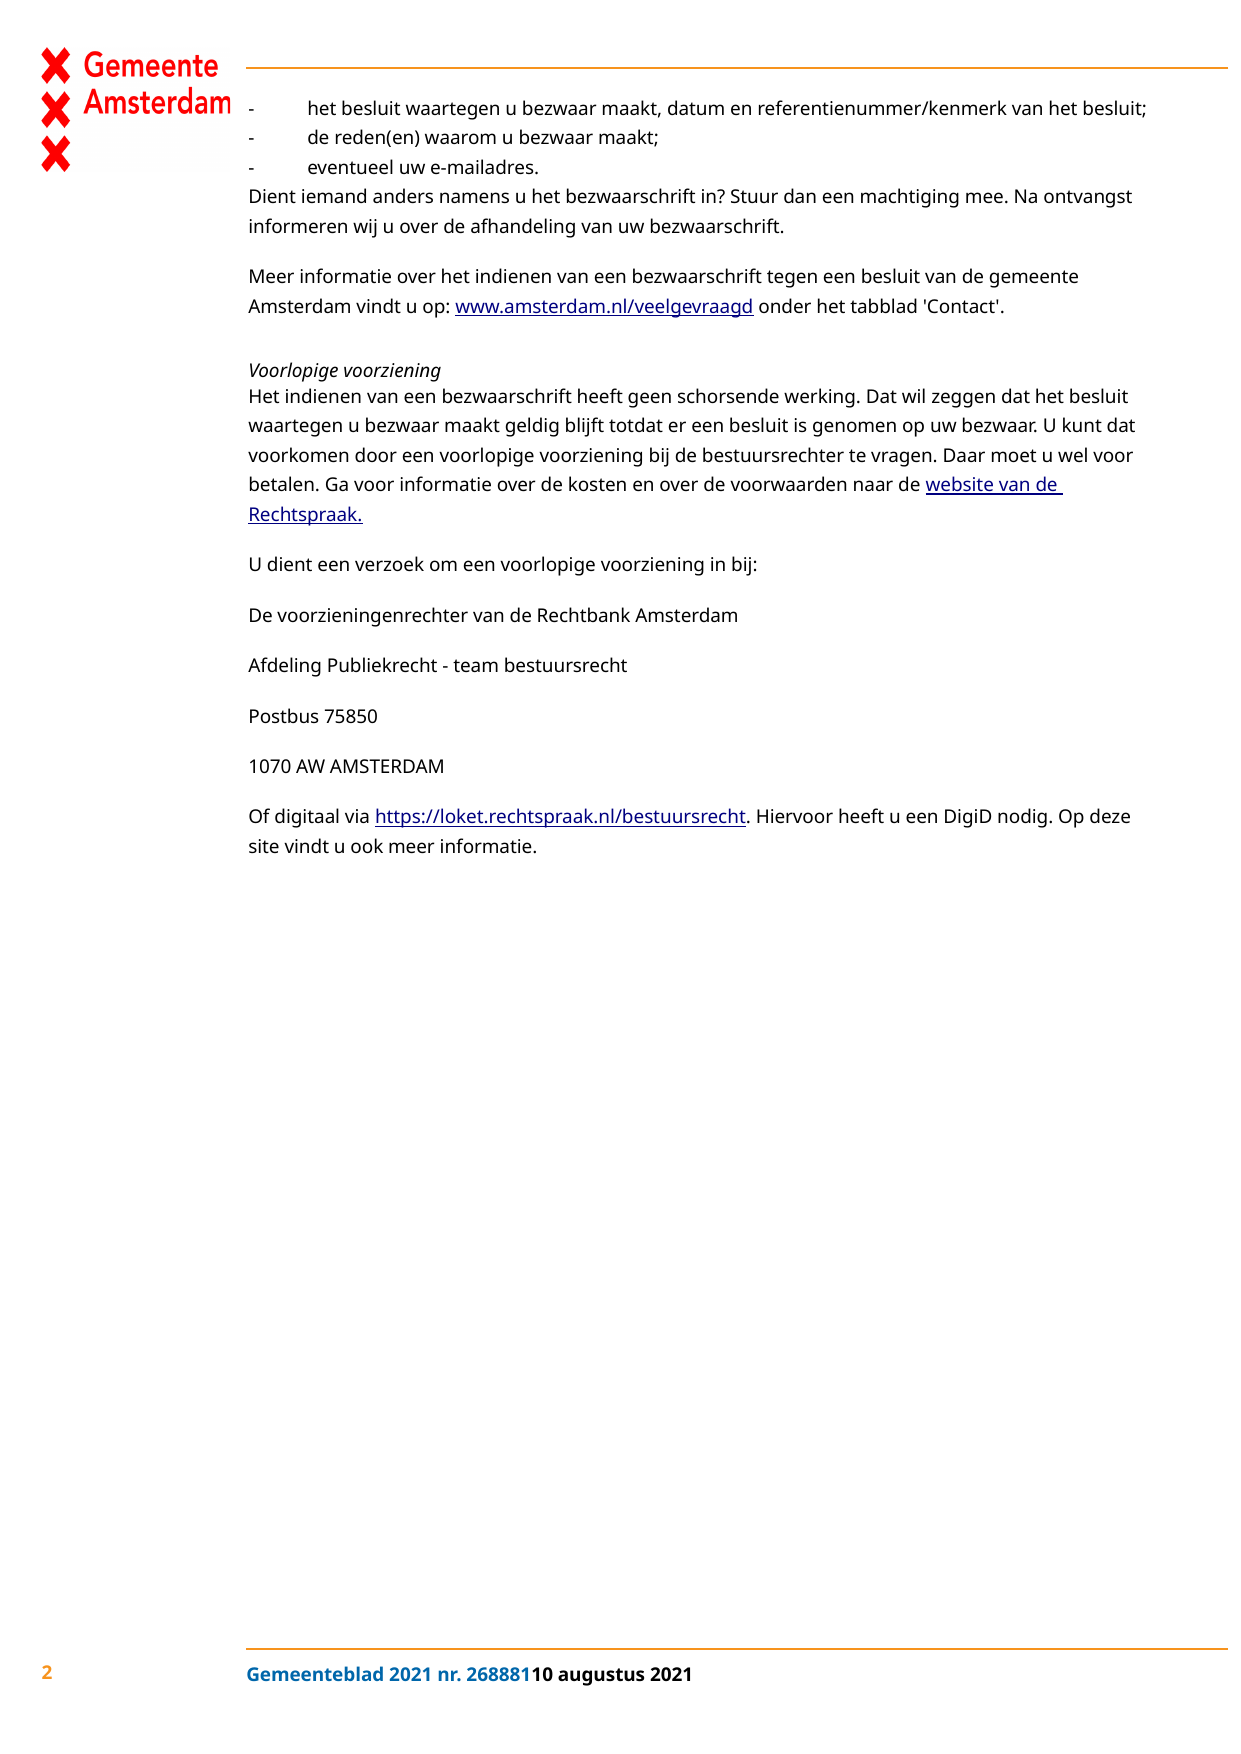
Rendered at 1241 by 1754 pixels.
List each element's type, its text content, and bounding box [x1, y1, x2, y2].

picture [41, 47, 231, 172]
text Afdeling Publiekrecht - team bestuursrecht [248, 652, 1152, 678]
text U dient een verzoek om een voorlopige voorziening in bij: [248, 552, 1152, 577]
text Voorlopige voorziening [248, 357, 1152, 383]
text Het indienen van een bezwaarschrift heeft geen schorsende werking. Dat wil zeggen dat het besluit waartegen u bezwaar maakt geldig blijft totdat er een besluit is genomen op uw bezwaar. U kunt dat voorkomen door een voorlopige voorziening bij de bestuursrechter te vragen. Daar moet u wel voor betalen. Ga voor informatie over de kosten en over de voorwaarden naar de website van de Rechtspraak. [248, 383, 1152, 527]
text De voorzieningenrechter van de Rechtbank Amsterdam [248, 602, 1152, 628]
list eventueel uw e-mailadres. [248, 154, 1152, 180]
text Postbus 75850 [248, 703, 1152, 728]
list de reden(en) waarom u bezwaar maakt; [248, 124, 1152, 150]
text Of digitaal via https://loket.rechtspraak.nl/bestuursrecht. Hiervoor heeft u een DigiD nodig. Op deze site vindt u ook meer informatie. [248, 804, 1152, 859]
text 1070 AW AMSTERDAM [248, 753, 1152, 779]
text Dient iemand anders namens u het bezwaarschrift in? Stuur dan een machtiging mee. Na ontvangst informeren wij u over de afhandeling van uw bezwaarschrift. [248, 183, 1152, 239]
text Meer informatie over het indienen van een bezwaarschrift tegen een besluit van de gemeente Amsterdam vindt u op: www.amsterdam.nl/veelgevraagd onder het tabblad 'Contact'. [248, 263, 1152, 319]
list het besluit waartegen u bezwaar maakt, datum en referentienummer/kenmerk van het besluit; [248, 95, 1152, 121]
